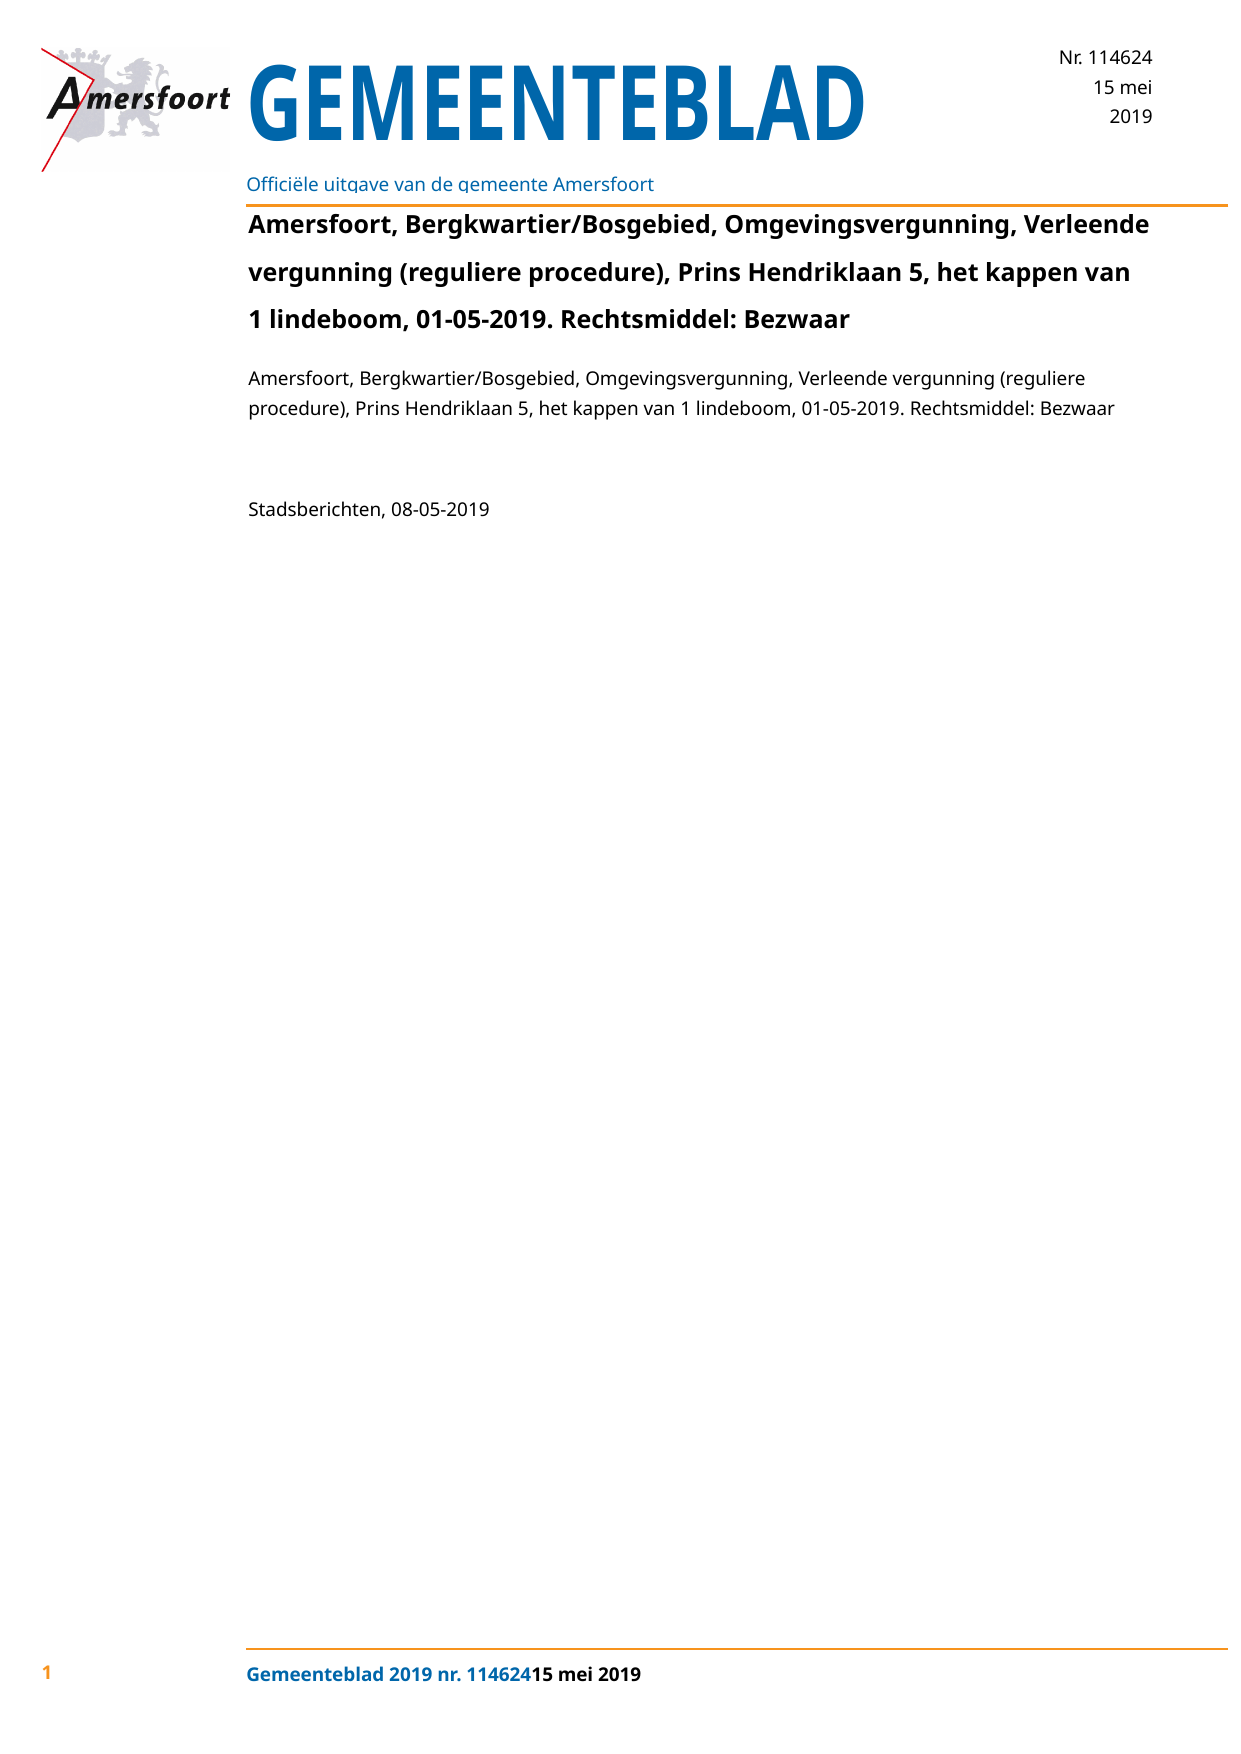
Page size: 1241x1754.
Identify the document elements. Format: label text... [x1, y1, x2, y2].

picture [41, 47, 231, 172]
text Stadsberichten, 08-05-2019 [248, 496, 1152, 522]
text Amersfoort, Bergkwartier/Bosgebied, Omgevingsvergunning, Verleende vergunning (reguliere procedure), Prins Hendriklaan 5, het kappen van 1 lindeboom, 01-05-2019. Rechtsmiddel: Bezwaar [248, 207, 1152, 336]
text Amersfoort, Bergkwartier/Bosgebied, Omgevingsvergunning, Verleende vergunning (reguliere procedure), Prins Hendriklaan 5, het kappen van 1 lindeboom, 01-05-2019. Rechtsmiddel: Bezwaar [248, 366, 1152, 421]
